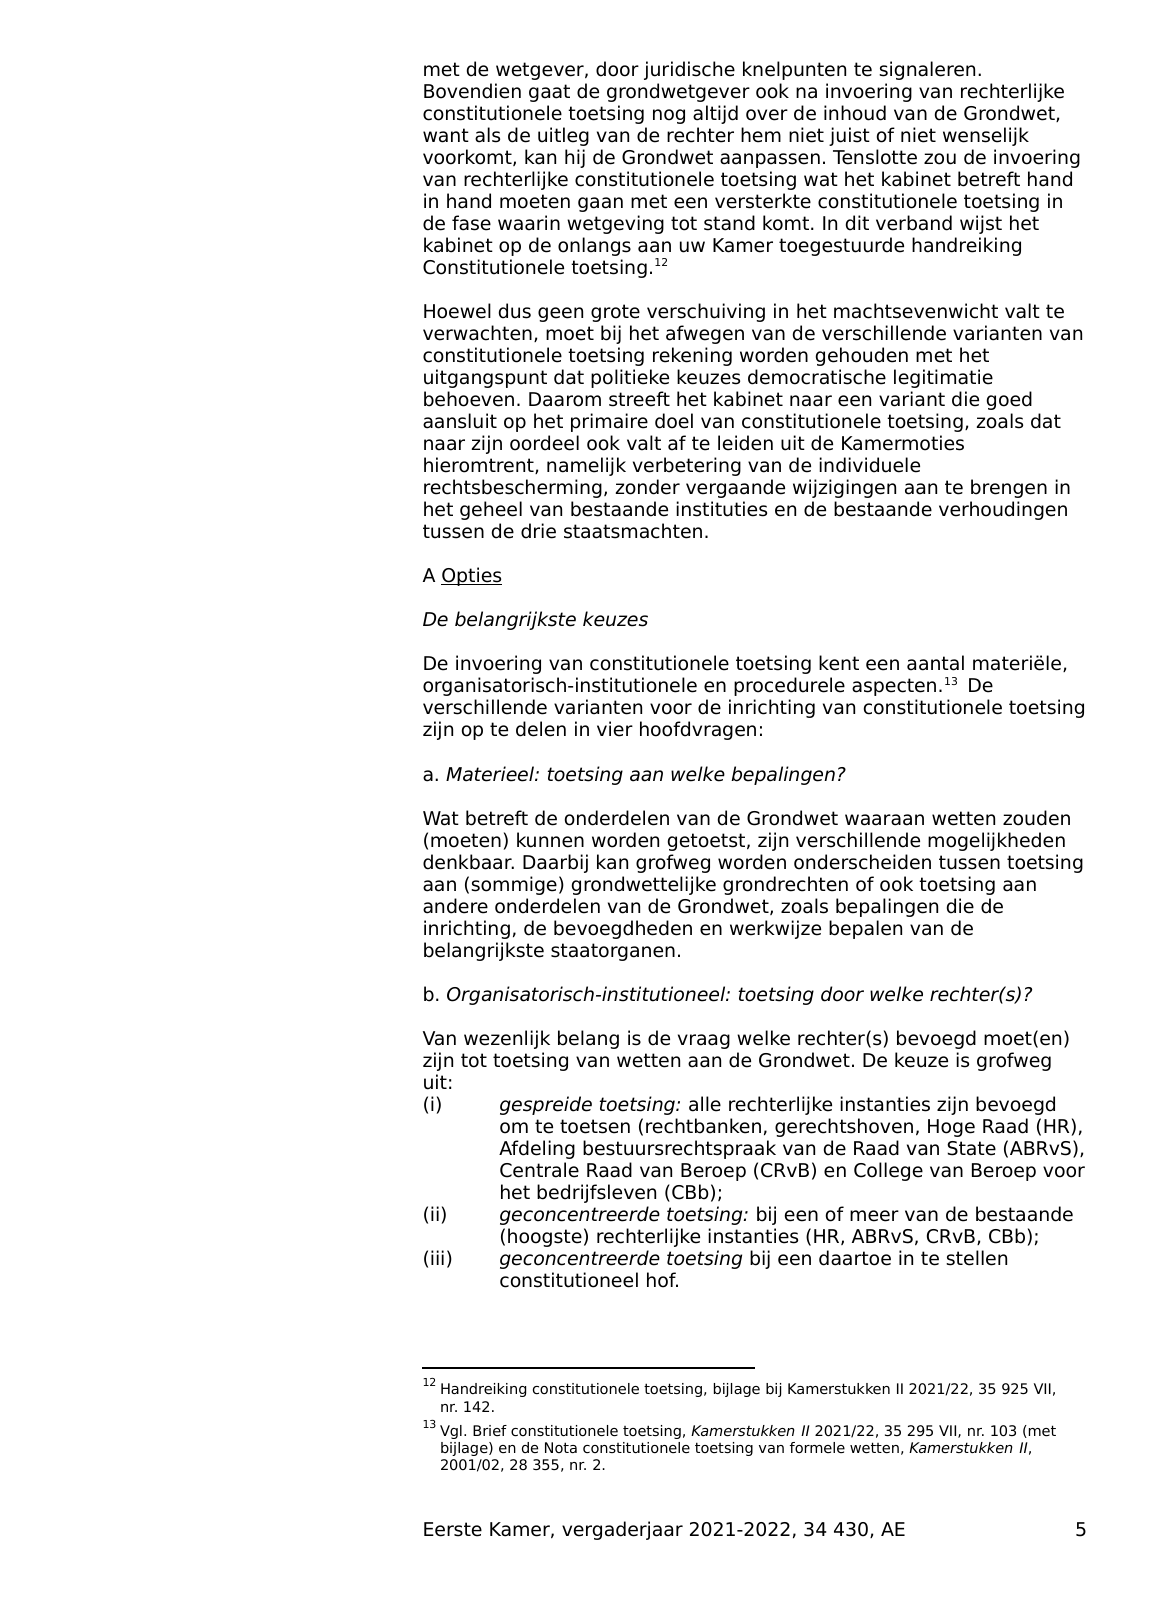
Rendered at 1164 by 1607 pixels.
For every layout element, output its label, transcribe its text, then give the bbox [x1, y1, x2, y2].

text met de wetgever, door juridische knelpunten te signaleren. Bovendien gaat de grondwetgever ook na invoering van rechterlijke constitutionele toetsing nog altijd over de inhoud van de Grondwet, want als de uitleg van de rechter hem niet juist of niet wenselijk voorkomt, kan hij de Grondwet aanpassen. Tenslotte zou de invoering van rechterlijke constitutionele toetsing wat het kabinet betreft hand in hand moeten gaan met een versterkte constitutionele toetsing in de fase waarin wetgeving tot stand komt. In dit verband wijst het kabinet op de onlangs aan uw Kamer toegestuurde handreiking Constitutionele toetsing. [422, 59, 1087, 279]
text Vgl. Brief constitutionele toetsing, Kamerstukken II 2021/22, 35 295 VII, nr. 103 (met bijlage) en de Nota constitutionele toetsing van formele wetten, Kamerstukken II, 2001/02, 28 355, nr. 2. [422, 1418, 1087, 1474]
text (i) gespreide toetsing: alle rechterlijke instanties zijn bevoegd om te toetsen (rechtbanken, gerechtshoven, Hoge Raad (HR), Afdeling bestuursrechtspraak van de Raad van State (ABRvS), Centrale Raad van Beroep (CRvB) en College van Beroep voor het bedrijfsleven (CBb); [422, 1094, 1087, 1204]
text De invoering van constitutionele toetsing kent een aantal materiële, organisatorisch-institutionele en procedurele aspecten. De verschillende varianten voor de inrichting van constitutionele toetsing zijn op te delen in vier hoofdvragen: [422, 653, 1087, 741]
text (iii) geconcentreerde toetsing bij een daartoe in te stellen constitutioneel hof. [422, 1248, 1087, 1292]
text Wat betreft de onderdelen van de Grondwet waaraan wetten zouden (moeten) kunnen worden getoetst, zijn verschillende mogelijkheden denkbaar. Daarbij kan grofweg worden onderscheiden tussen toetsing aan (sommige) grondwettelijke grondrechten of ook toetsing aan andere onderdelen van de Grondwet, zoals bepalingen die de inrichting, de bevoegdheden en werkwijze bepalen van de belangrijkste staatorganen. [422, 808, 1087, 961]
text Handreiking constitutionele toetsing, bijlage bij Kamerstukken II 2021/22, 35 925 VII, nr. 142. [422, 1377, 1087, 1416]
subtitle De belangrijkste keuzes [422, 609, 1087, 631]
text (ii) geconcentreerde toetsing: bij een of meer van de bestaande (hoogste) rechterlijke instanties (HR, ABRvS, CRvB, CBb); [422, 1204, 1087, 1248]
subtitle b. Organisatorisch-institutioneel: toetsing door welke rechter(s)? [422, 984, 1087, 1006]
subtitle A Opties [422, 565, 1087, 587]
subtitle a. Materieel: toetsing aan welke bepalingen? [422, 763, 1087, 785]
text Hoewel dus geen grote verschuiving in het machtsevenwicht valt te verwachten, moet bij het afwegen van de verschillende varianten van constitutionele toetsing rekening worden gehouden met het uitgangspunt dat politieke keuzes democratische legitimatie behoeven. Daarom streeft het kabinet naar een variant die goed aansluit op het primaire doel van constitutionele toetsing, zoals dat naar zijn oordeel ook valt af te leiden uit de Kamermoties hieromtrent, namelijk verbetering van de individuele rechtsbescherming, zonder vergaande wijzigingen aan te brengen in het geheel van bestaande instituties en de bestaande verhoudingen tussen de drie staatsmachten. [422, 301, 1087, 543]
text Van wezenlijk belang is de vraag welke rechter(s) bevoegd moet(en) zijn tot toetsing van wetten aan de Grondwet. De keuze is grofweg uit: [422, 1028, 1087, 1094]
